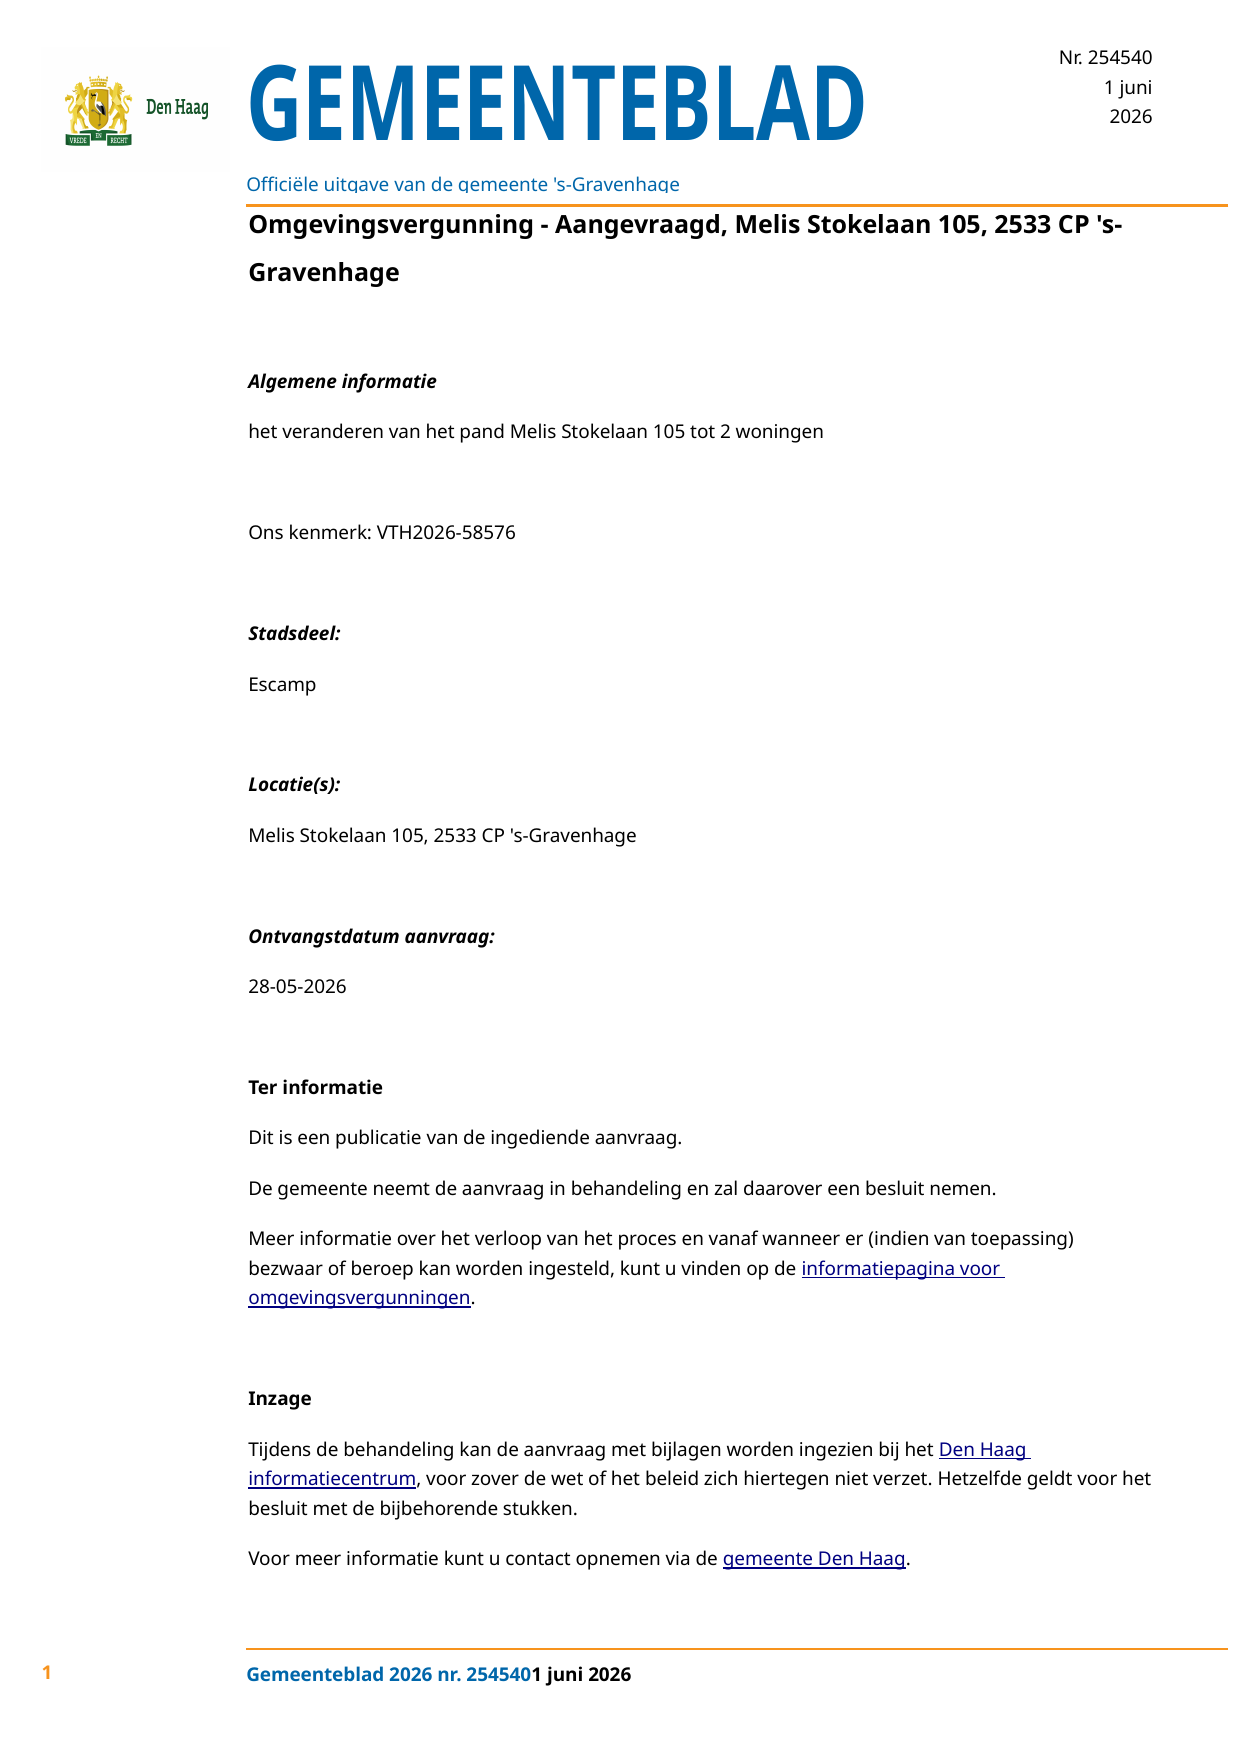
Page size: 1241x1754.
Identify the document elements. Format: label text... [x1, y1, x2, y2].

text 28-05-2026 [248, 973, 1152, 999]
text Ter informatie [248, 1074, 1152, 1100]
picture [41, 47, 231, 172]
text Ons kenmerk: VTH2026-58576 [248, 519, 1152, 545]
text Omgevingsvergunning - Aangevraagd, Melis Stokelaan 105, 2533 CP 's-Gravenhage [248, 207, 1152, 288]
text Tijdens de behandeling kan de aanvraag met bijlagen worden ingezien bij het Den Haag informatiecentrum, voor zover de wet of het beleid zich hiertegen niet verzet. Hetzelfde geldt voor het besluit met de bijbehorende stukken. [248, 1436, 1152, 1521]
text Ontvangstdatum aanvraag: [248, 923, 1152, 949]
text Melis Stokelaan 105, 2533 CP 's-Gravenhage [248, 822, 1152, 848]
text Voor meer informatie kunt u contact opnemen via de gemeente Den Haag. [248, 1545, 1152, 1571]
text Stadsdeel: [248, 620, 1152, 646]
text Escamp [248, 671, 1152, 697]
text Algemene informatie [248, 368, 1152, 394]
text het veranderen van het pand Melis Stokelaan 105 tot 2 woningen [248, 419, 1152, 444]
text Inzage [248, 1385, 1152, 1411]
text De gemeente neemt de aanvraag in behandeling en zal daarover een besluit nemen. [248, 1175, 1152, 1201]
text Meer informatie over het verloop van het proces en vanaf wanneer er (indien van toepassing) bezwaar of beroep kan worden ingesteld, kunt u vinden op de informatiepagina voor omgevingsvergunningen. [248, 1225, 1152, 1310]
text Dit is een publicatie van de ingediende aanvraag. [248, 1124, 1152, 1150]
text Locatie(s): [248, 772, 1152, 797]
